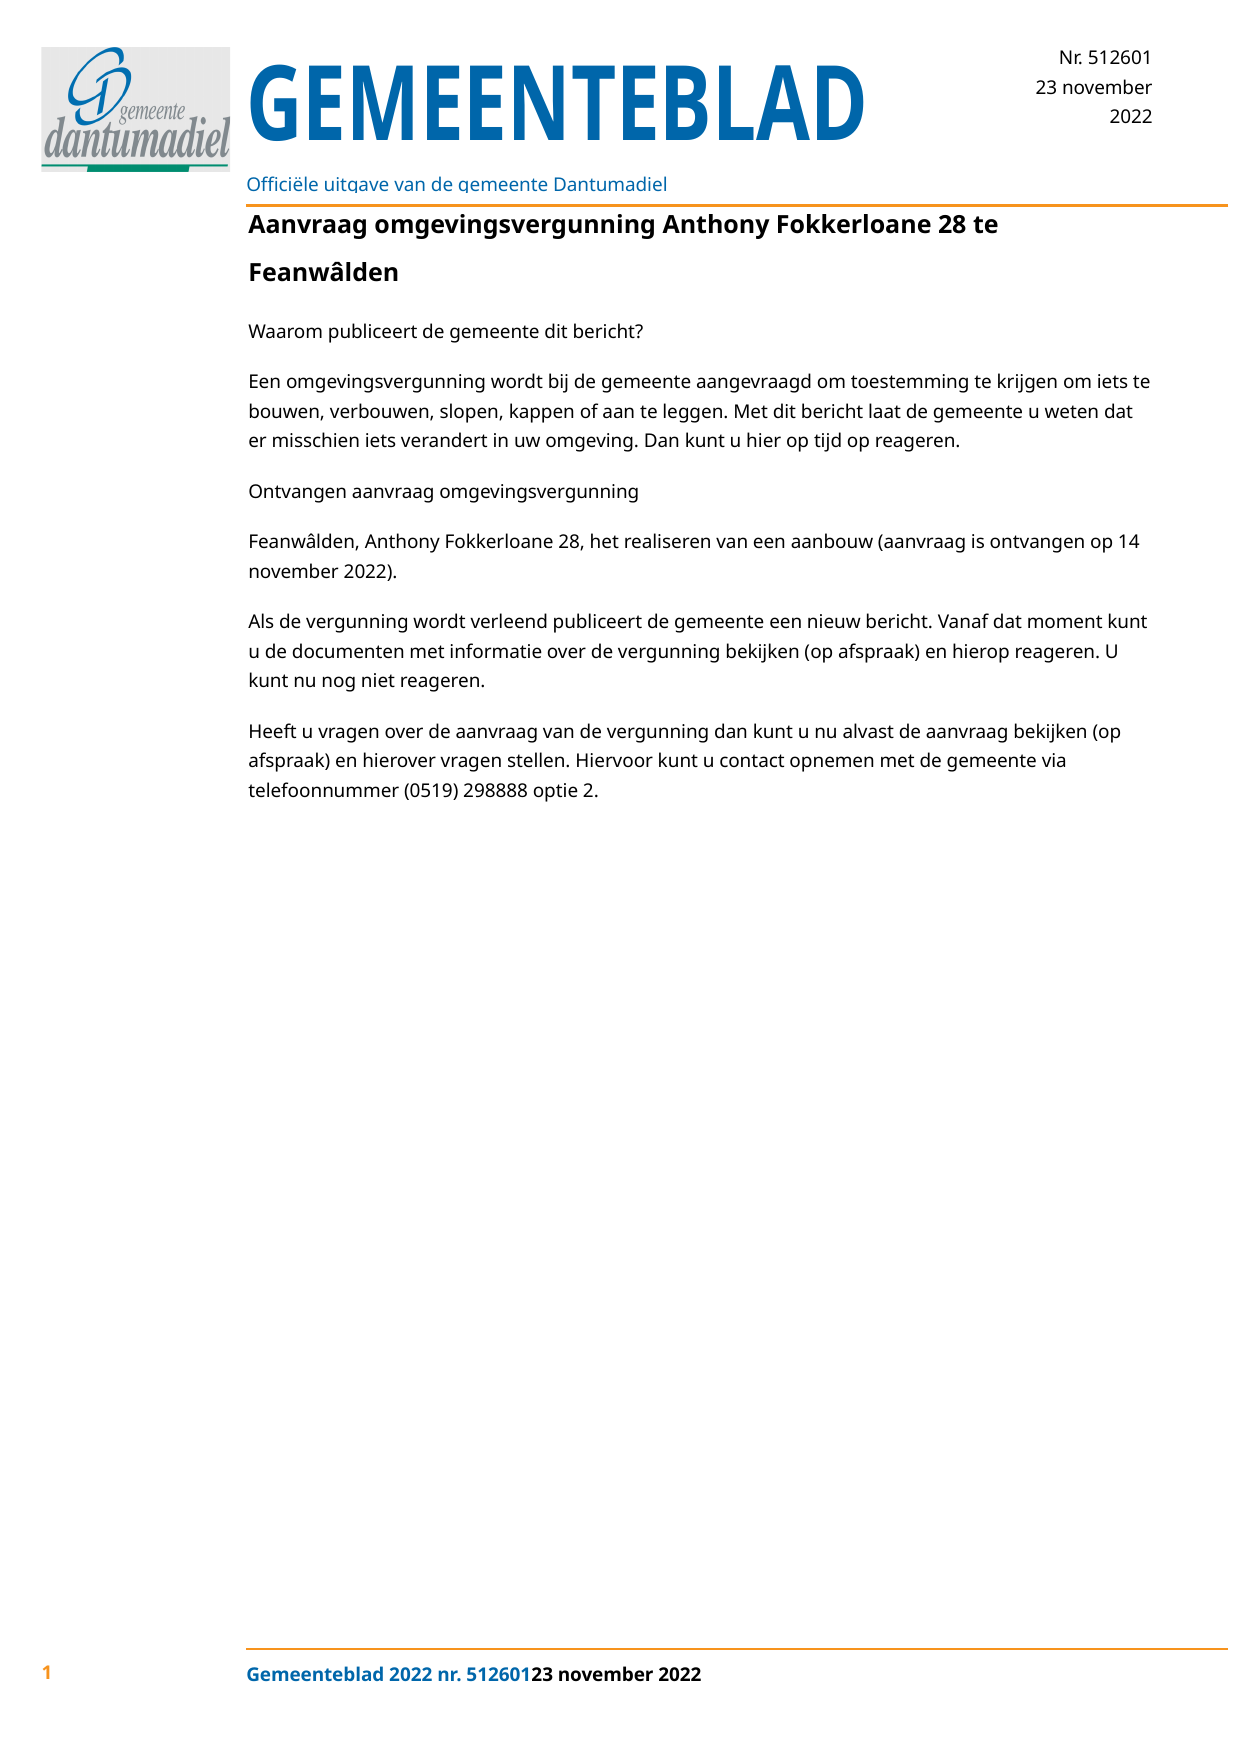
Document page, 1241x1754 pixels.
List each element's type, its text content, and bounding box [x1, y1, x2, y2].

text Aanvraag omgevingsvergunning Anthony Fokkerloane 28 te Feanwâlden [248, 207, 1152, 288]
text Feanwâlden, Anthony Fokkerloane 28, het realiseren van een aanbouw (aanvraag is ontvangen op 14 november 2022). [248, 528, 1152, 584]
picture [41, 47, 231, 172]
text Als de vergunning wordt verleend publiceert de gemeente een nieuw bericht. Vanaf dat moment kunt u de documenten met informatie over de vergunning bekijken (op afspraak) en hierop reageren. U kunt nu nog niet reageren. [248, 608, 1152, 693]
text Waarom publiceert de gemeente dit bericht? [248, 318, 1152, 344]
text Een omgevingsvergunning wordt bij de gemeente aangevraagd om toestemming te krijgen om iets te bouwen, verbouwen, slopen, kappen of aan te leggen. Met dit bericht laat de gemeente u weten dat er misschien iets verandert in uw omgeving. Dan kunt u hier op tijd op reageren. [248, 368, 1152, 453]
text Ontvangen aanvraag omgevingsvergunning [248, 478, 1152, 504]
text Heeft u vragen over de aanvraag van de vergunning dan kunt u nu alvast de aanvraag bekijken (op afspraak) en hierover vragen stellen. Hiervoor kunt u contact opnemen met de gemeente via telefoonnummer (0519) 298888 optie 2. [248, 718, 1152, 803]
